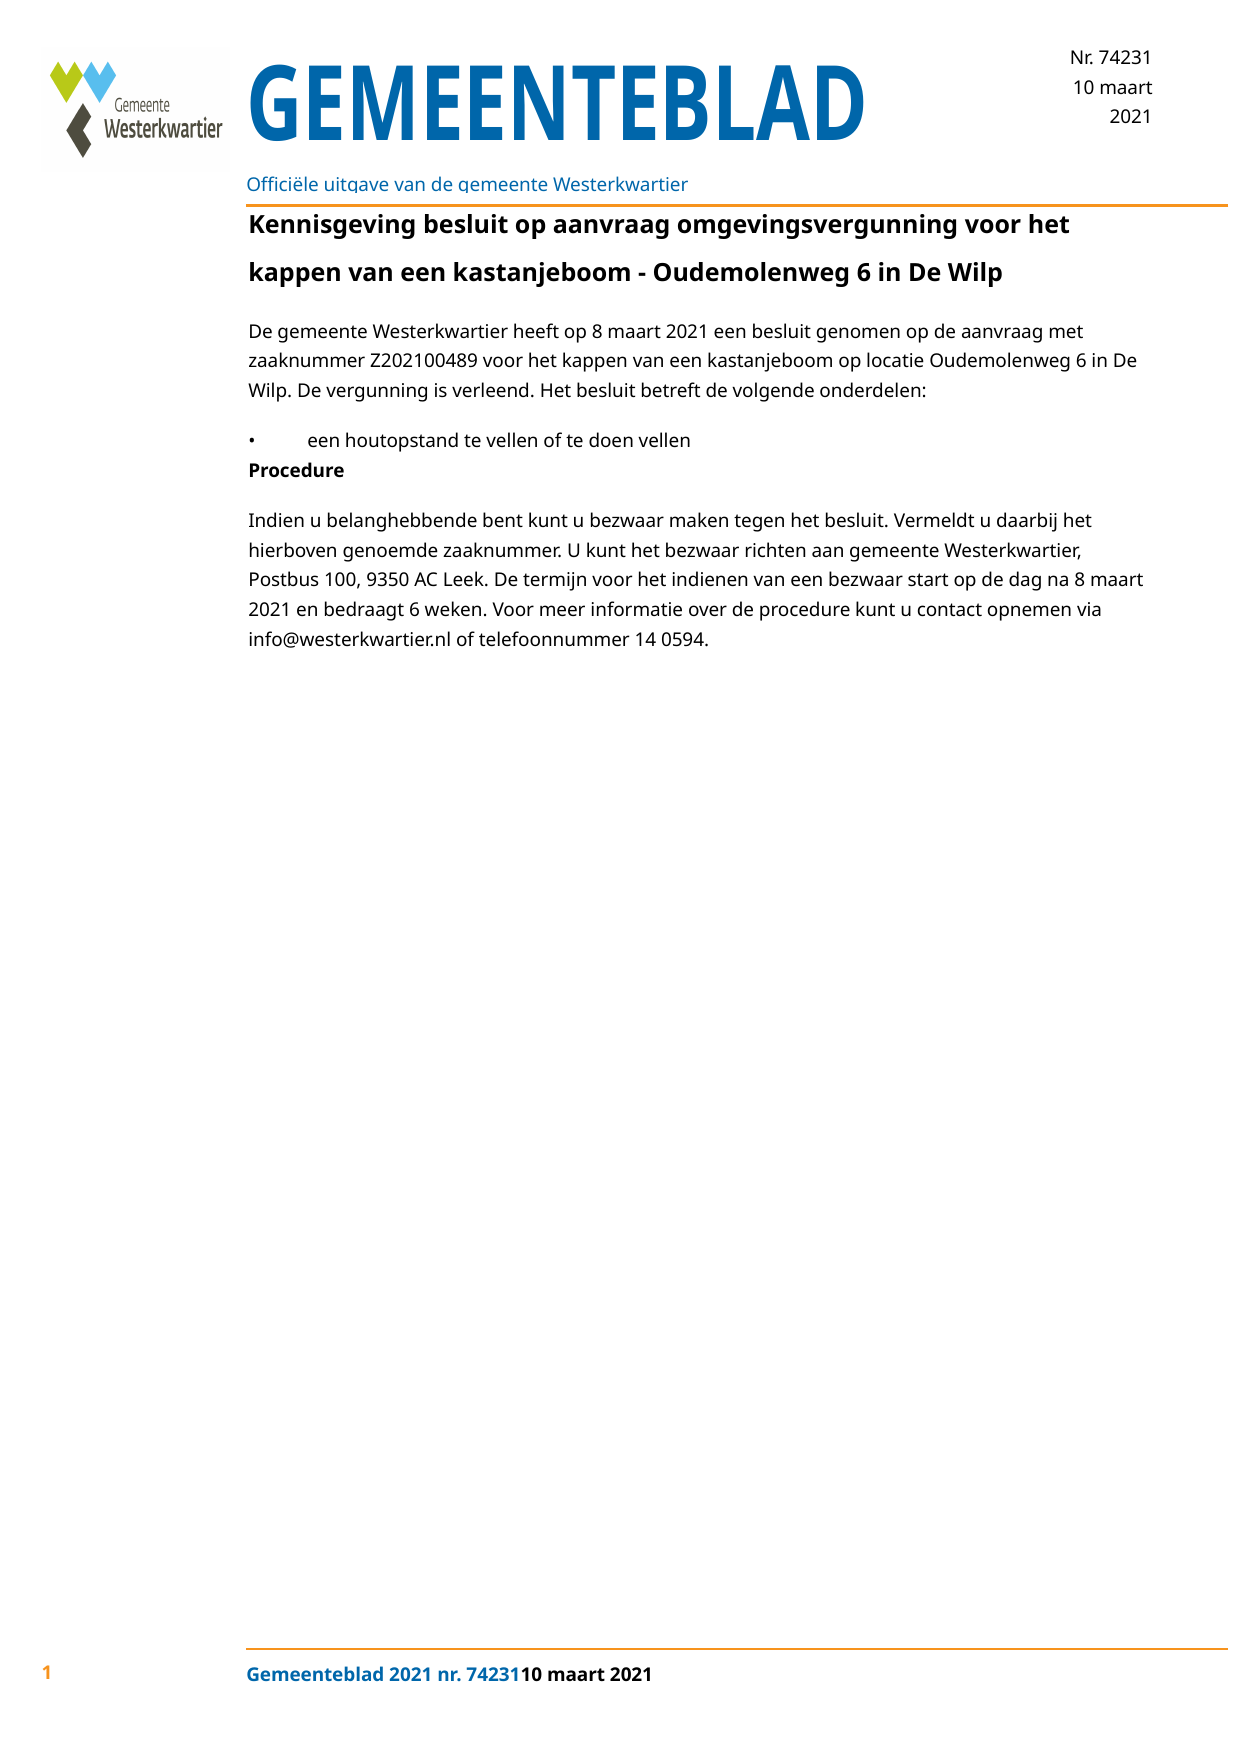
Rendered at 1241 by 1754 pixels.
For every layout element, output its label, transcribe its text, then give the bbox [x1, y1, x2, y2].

picture [41, 47, 231, 172]
text Kennisgeving besluit op aanvraag omgevingsvergunning voor het kappen van een kastanjeboom - Oudemolenweg 6 in De Wilp [248, 207, 1152, 288]
text Procedure [248, 457, 1152, 483]
text Indien u belanghebbende bent kunt u bezwaar maken tegen het besluit. Vermeldt u daarbij het hierboven genoemde zaaknummer. U kunt het bezwaar richten aan gemeente Westerkwartier, Postbus 100, 9350 AC Leek. De termijn voor het indienen van een bezwaar start op de dag na 8 maart 2021 en bedraagt 6 weken. Voor meer informatie over de procedure kunt u contact opnemen via info@westerkwartier.nl of telefoonnummer 14 0594. [248, 507, 1152, 652]
list een houtopstand te vellen of te doen vellen [248, 427, 1152, 453]
text De gemeente Westerkwartier heeft op 8 maart 2021 een besluit genomen op de aanvraag met zaaknummer Z202100489 voor het kappen van een kastanjeboom op locatie Oudemolenweg 6 in De Wilp. De vergunning is verleend. Het besluit betreft de volgende onderdelen: [248, 318, 1152, 403]
